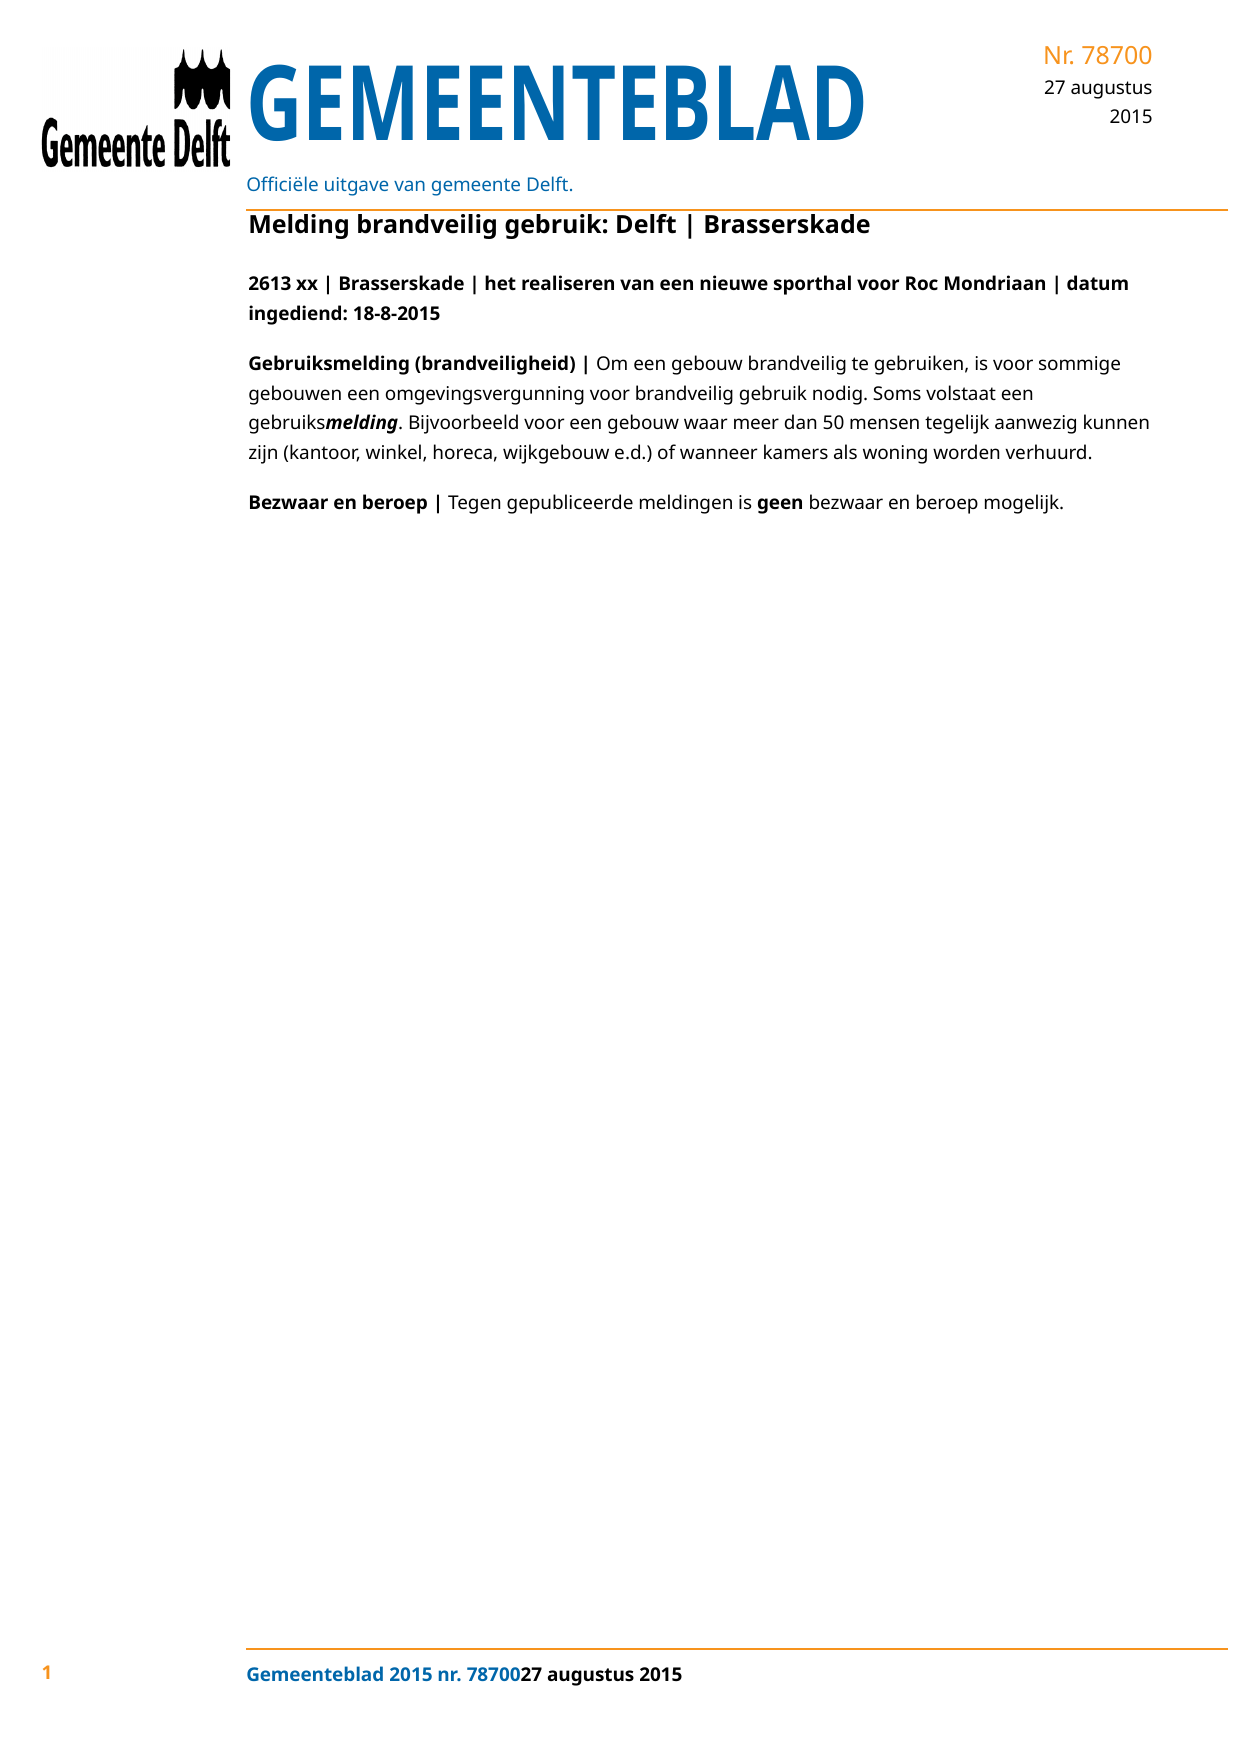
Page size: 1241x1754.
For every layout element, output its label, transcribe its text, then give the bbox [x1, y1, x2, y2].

text 2613 xx | Brasserskade | het realiseren van een nieuwe sporthal voor Roc Mondriaan | datum ingediend: 18-8-2015 [248, 270, 1152, 326]
text Gebruiksmelding (brandveiligheid) | Om een gebouw brandveilig te gebruiken, is voor sommige gebouwen een omgevingsvergunning voor brandveilig gebruik nodig. Soms volstaat een gebruiksmelding. Bijvoorbeeld voor een gebouw waar meer dan 50 mensen tegelijk aanwezig kunnen zijn (kantoor, winkel, horeca, wijkgebouw e.d.) of wanneer kamers als woning worden verhuurd. [248, 350, 1152, 465]
picture [41, 47, 231, 172]
text Bezwaar en beroep | Tegen gepubliceerde meldingen is geen bezwaar en beroep mogelijk. [248, 489, 1152, 515]
text Melding brandveilig gebruik: Delft | Brasserskade [248, 211, 1152, 241]
